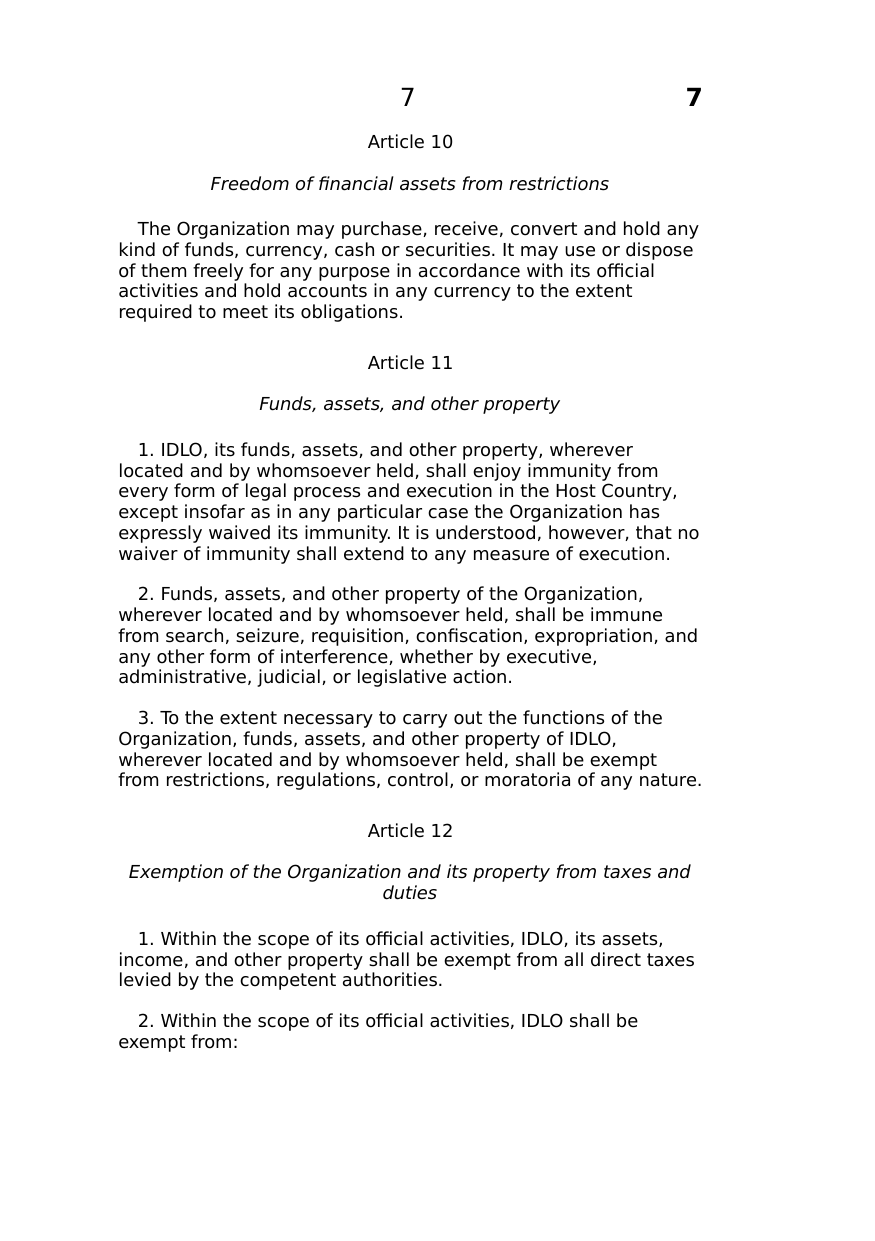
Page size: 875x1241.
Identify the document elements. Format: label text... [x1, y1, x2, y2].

text 3. To the extent necessary to carry out the functions of the Organization, funds, assets, and other property of IDLO, wherever located and by whomsoever held, shall be exempt from restrictions, regulations, control, or moratoria of any nature. [118, 708, 703, 791]
subtitle Article 12 Exemption of the Organization and its property from taxes and duties [118, 821, 703, 904]
text 1. Within the scope of its official activities, IDLO, its assets, income, and other property shall be exempt from all direct taxes levied by the competent authorities. [118, 929, 703, 991]
text 2. Funds, assets, and other property of the Organization, wherever located and by whomsoever held, shall be immune from search, seizure, requisition, confiscation, expropriation, and any other form of interference, whether by executive, administrative, judicial, or legislative action. [118, 584, 703, 688]
text 2. Within the scope of its official activities, IDLO shall be exempt from: [118, 1011, 703, 1052]
text 1. IDLO, its funds, assets, and other property, wherever located and by whomsoever held, shall enjoy immunity from every form of legal process and execution in the Host Country, except insofar as in any particular case the Organization has expressly waived its immunity. It is understood, however, that no waiver of immunity shall extend to any measure of execution. [118, 440, 703, 564]
subtitle Article 10 Freedom of financial assets from restrictions [118, 132, 703, 194]
text The Organization may purchase, receive, convert and hold any kind of funds, currency, cash or securities. It may use or dispose of them freely for any purpose in accordance with its official activities and hold accounts in any currency to the extent required to meet its obligations. [118, 219, 703, 323]
subtitle Article 11 Funds, assets, and other property [118, 353, 703, 415]
